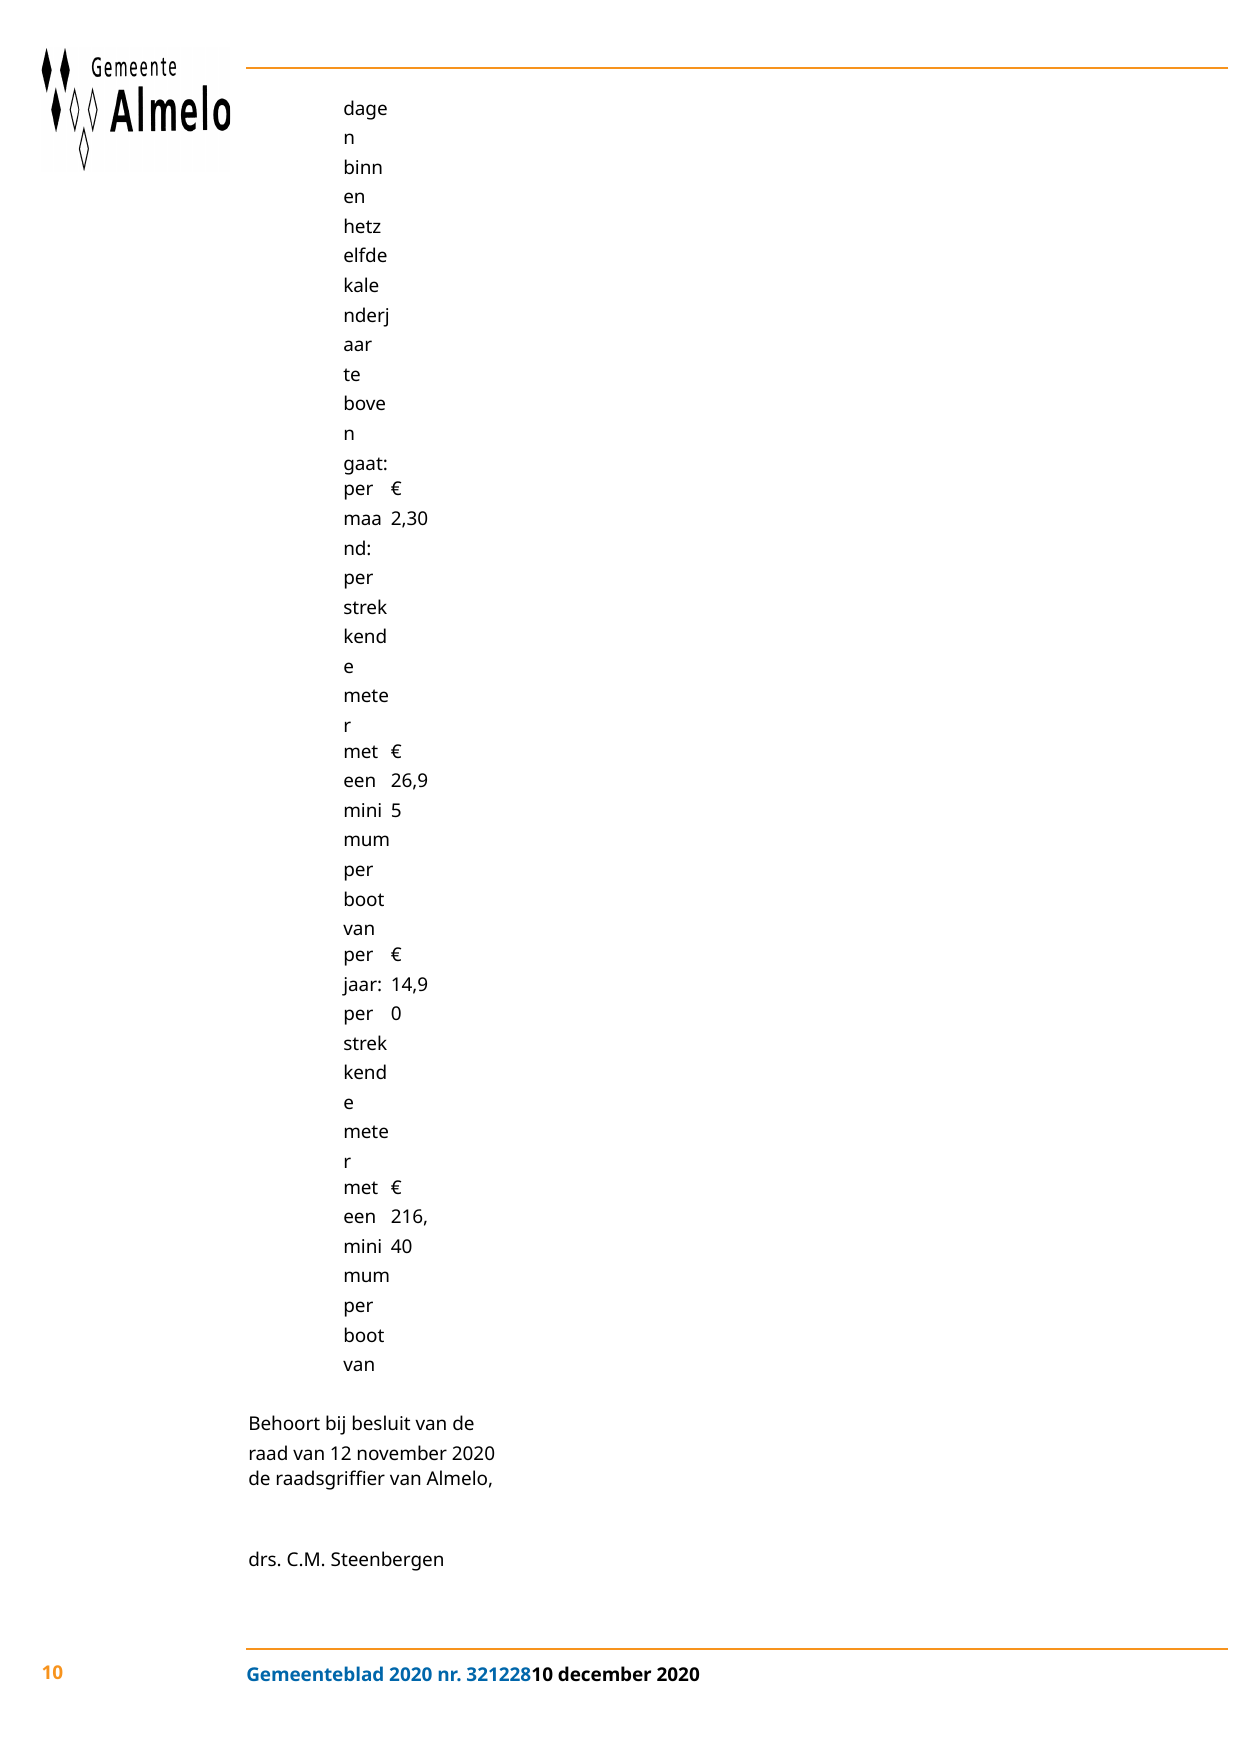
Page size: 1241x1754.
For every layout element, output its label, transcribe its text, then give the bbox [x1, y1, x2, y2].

table_cell [771, 941, 819, 1174]
picture [41, 47, 231, 172]
table_cell [935, 1465, 978, 1491]
table_cell [719, 1546, 762, 1572]
table_cell [1009, 476, 1056, 738]
table_cell [866, 95, 914, 476]
table_cell [805, 1465, 848, 1491]
table_cell [675, 1546, 718, 1572]
table_header [805, 1410, 848, 1465]
table_cell [771, 738, 819, 941]
table_cell [1009, 1174, 1056, 1377]
table_cell [762, 1465, 805, 1491]
table_cell [486, 1174, 533, 1377]
table_cell [533, 738, 581, 941]
table_header [675, 1410, 718, 1465]
table_cell [581, 941, 628, 1174]
table_cell € 26,95 [391, 738, 438, 941]
table_cell [629, 738, 676, 941]
table_cell [1022, 1465, 1065, 1491]
table_cell [438, 476, 486, 738]
table_cell [533, 95, 581, 476]
table_cell [914, 941, 961, 1174]
table_cell [771, 476, 819, 738]
table_cell [978, 1546, 1022, 1572]
table_cell [1009, 95, 1056, 476]
table_cell [961, 476, 1009, 738]
table_cell [1022, 1546, 1065, 1572]
table_cell [486, 738, 533, 941]
table_header [892, 1410, 935, 1465]
table_cell [675, 1491, 718, 1546]
table_cell [248, 941, 296, 1174]
table_cell dagen binnen hetzelfde kalenderjaar te boven gaat: [343, 95, 391, 476]
table_cell [675, 1465, 718, 1491]
table_cell [935, 1491, 978, 1546]
table_cell [589, 1491, 632, 1546]
table_cell [724, 738, 771, 941]
table_cell [771, 95, 819, 476]
table_cell [914, 738, 961, 941]
table_cell [676, 738, 723, 941]
table_cell [545, 1491, 589, 1546]
table_cell [1065, 1546, 1108, 1572]
table_cell [892, 1546, 935, 1572]
table_cell [248, 476, 296, 738]
table_cell [533, 476, 581, 738]
table_cell [719, 1465, 762, 1491]
table_cell [866, 941, 914, 1174]
table_cell [849, 1491, 892, 1546]
table_cell [486, 476, 533, 738]
table_cell per maand: per strekkende meter [343, 476, 391, 738]
table_cell [502, 1465, 545, 1491]
table_cell [724, 95, 771, 476]
table_cell [676, 476, 723, 738]
table_cell [1056, 476, 1152, 738]
table_header [719, 1410, 762, 1465]
table_cell [632, 1491, 675, 1546]
table_cell [866, 1174, 914, 1377]
table_cell [545, 1546, 589, 1572]
table_cell [248, 95, 296, 476]
table_cell [581, 1174, 628, 1377]
table_cell [1065, 1465, 1108, 1491]
table_cell [1009, 941, 1056, 1174]
table_cell [805, 1491, 848, 1546]
table_cell [291, 1491, 334, 1546]
table_cell [978, 1491, 1022, 1546]
table_cell [438, 1174, 486, 1377]
table_cell [849, 1465, 892, 1491]
table_cell [629, 95, 676, 476]
table_cell [589, 1546, 632, 1572]
table_cell [724, 476, 771, 738]
table_header [589, 1410, 632, 1465]
table_cell [1056, 1174, 1152, 1377]
table_cell [438, 95, 486, 476]
table_cell [762, 1491, 805, 1546]
table_cell [629, 941, 676, 1174]
table_cell [724, 941, 771, 1174]
table_cell [819, 941, 866, 1174]
table_cell [914, 95, 961, 476]
table_cell [1065, 1491, 1108, 1546]
table_cell met een minimum per boot van [343, 738, 391, 941]
table_cell [1108, 1465, 1152, 1491]
table_cell [248, 1491, 291, 1546]
table_cell [486, 95, 533, 476]
table_cell [805, 1546, 848, 1572]
table_header [632, 1410, 675, 1465]
table_cell [866, 738, 914, 941]
table_cell [914, 1174, 961, 1377]
table_cell [935, 1546, 978, 1572]
table_cell [486, 941, 533, 1174]
table_cell [676, 1174, 723, 1377]
table_cell [961, 1174, 1009, 1377]
table_cell [961, 738, 1009, 941]
table_cell [296, 738, 343, 941]
table_header [502, 1410, 545, 1465]
table_cell [438, 738, 486, 941]
table_cell [632, 1465, 675, 1491]
table_header [1022, 1410, 1065, 1465]
table_cell [296, 1174, 343, 1377]
table_header Behoort bij besluit van de raad van 12 november 2020 [248, 1410, 502, 1465]
table_cell [1056, 95, 1152, 476]
table_cell [1022, 1491, 1065, 1546]
table_cell [1009, 738, 1056, 941]
table_cell [819, 476, 866, 738]
table_cell [762, 1546, 805, 1572]
table_header [545, 1410, 589, 1465]
table_cell [632, 1546, 675, 1572]
table_cell [819, 95, 866, 476]
table_cell [961, 95, 1009, 476]
table_cell [248, 1174, 296, 1377]
table_cell [391, 95, 438, 476]
table_cell [533, 941, 581, 1174]
table_cell € 216,40 [391, 1174, 438, 1377]
table_cell [1056, 738, 1152, 941]
table_cell [961, 941, 1009, 1174]
table_cell € 14,90 [391, 941, 438, 1174]
table_cell [1108, 1546, 1152, 1572]
table_cell [724, 1174, 771, 1377]
table_cell [866, 476, 914, 738]
table_cell [502, 1491, 545, 1546]
table_cell [819, 738, 866, 941]
table_header [1065, 1410, 1108, 1465]
table_cell [676, 95, 723, 476]
table_cell [892, 1491, 935, 1546]
table_cell drs. C.M. Steenbergen [248, 1546, 502, 1572]
table_cell [719, 1491, 762, 1546]
table_header [978, 1410, 1022, 1465]
table_cell [978, 1465, 1022, 1491]
table_cell [1108, 1491, 1152, 1546]
table_cell [296, 476, 343, 738]
table_cell [771, 1174, 819, 1377]
table_cell [335, 1491, 502, 1546]
table_cell [1056, 941, 1152, 1174]
table_cell [849, 1546, 892, 1572]
table_cell [296, 941, 343, 1174]
table_cell [296, 95, 343, 476]
table_cell [502, 1546, 545, 1572]
table_cell [676, 941, 723, 1174]
table_cell de raadsgriffier van Almelo, [248, 1465, 502, 1491]
table_header [849, 1410, 892, 1465]
table_cell [438, 941, 486, 1174]
table_cell [581, 95, 628, 476]
table_cell per jaar: per strekkende meter [343, 941, 391, 1174]
table_cell [589, 1465, 632, 1491]
table_header [1108, 1410, 1152, 1465]
table_cell [892, 1465, 935, 1491]
table_cell met een minimum per boot van [343, 1174, 391, 1377]
table_cell € 2,30 [391, 476, 438, 738]
table_cell [581, 738, 628, 941]
table_cell [629, 1174, 676, 1377]
table_cell [581, 476, 628, 738]
table_cell [248, 738, 296, 941]
table_header [762, 1410, 805, 1465]
table_cell [819, 1174, 866, 1377]
table_cell [533, 1174, 581, 1377]
table_cell [545, 1465, 589, 1491]
table_header [935, 1410, 978, 1465]
table_cell [914, 476, 961, 738]
table_cell [629, 476, 676, 738]
